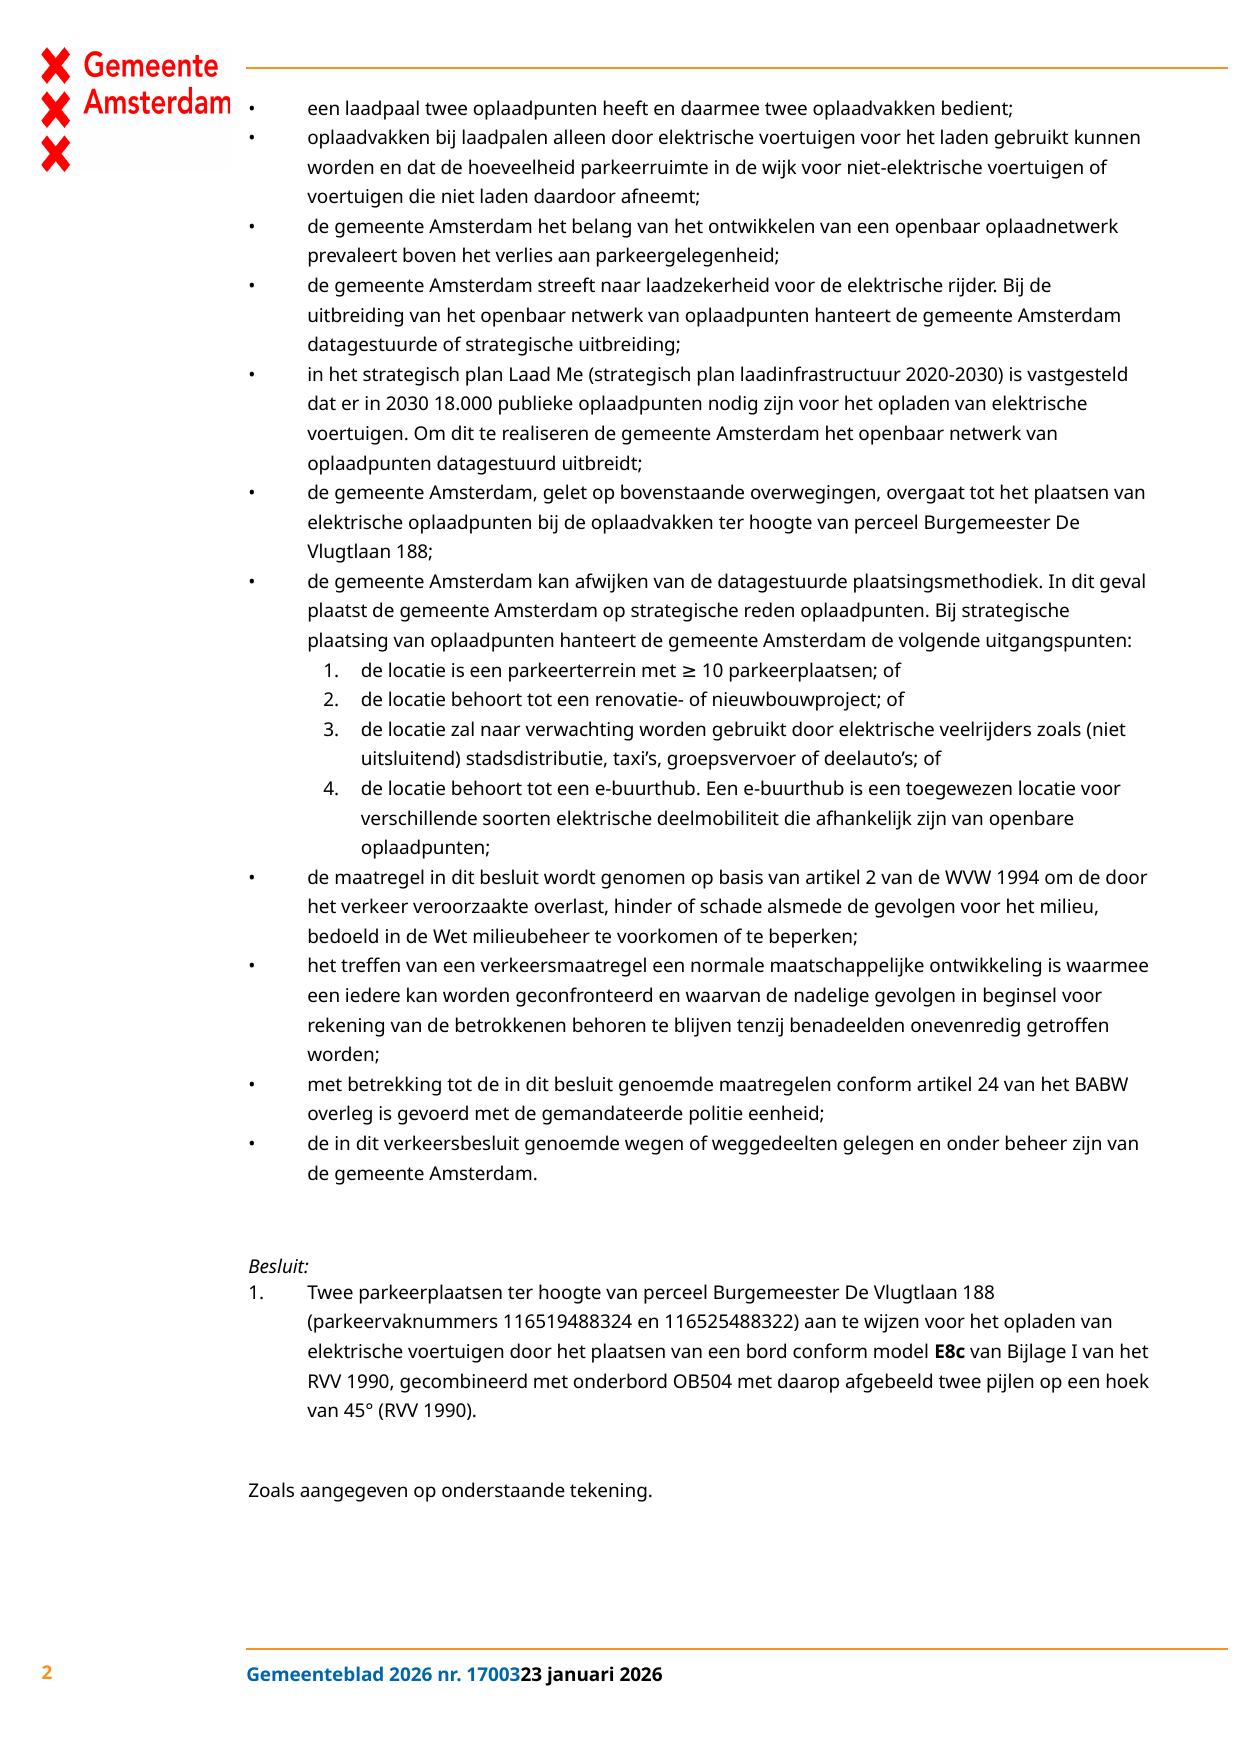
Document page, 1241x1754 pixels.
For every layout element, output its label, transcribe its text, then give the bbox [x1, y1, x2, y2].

list oplaadvakken bij laadpalen alleen door elektrische voertuigen voor het laden gebruikt kunnen worden en dat de hoeveelheid parkeerruimte in de wijk voor niet-elektrische voertuigen of voertuigen die niet laden daardoor afneemt; [248, 124, 1152, 209]
list de maatregel in dit besluit wordt genomen op basis van artikel 2 van de WVW 1994 om de door het verkeer veroorzaakte overlast, hinder of schade alsmede de gevolgen voor het milieu, bedoeld in de Wet milieubeheer te voorkomen of te beperken; [248, 864, 1152, 949]
list de locatie is een parkeerterrein met ≥ 10 parkeerplaatsen; of [323, 657, 1152, 683]
list de gemeente Amsterdam kan afwijken van de datagestuurde plaatsingsmethodiek. In dit geval plaatst de gemeente Amsterdam op strategische reden oplaadpunten. Bij strategische plaatsing van oplaadpunten hanteert de gemeente Amsterdam de volgende uitgangspunten: [248, 568, 1152, 653]
picture [41, 47, 231, 172]
list de gemeente Amsterdam streeft naar laadzekerheid voor de elektrische rijder. Bij de uitbreiding van het openbaar netwerk van oplaadpunten hanteert de gemeente Amsterdam datagestuurde of strategische uitbreiding; [248, 272, 1152, 357]
list de locatie behoort tot een e-buurthub. Een e-buurthub is een toegewezen locatie voor verschillende soorten elektrische deelmobiliteit die afhankelijk zijn van openbare oplaadpunten; [323, 775, 1152, 860]
list Twee parkeerplaatsen ter hoogte van perceel Burgemeester De Vlugtlaan 188 (parkeervaknummers 116519488324 en 116525488322) aan te wijzen voor het opladen van elektrische voertuigen door het plaatsen van een bord conform model E8c van Bijlage I van het RVV 1990, gecombineerd met onderbord OB504 met daarop afgebeeld twee pijlen op een hoek van 45° (RVV 1990). [248, 1279, 1152, 1423]
list de gemeente Amsterdam het belang van het ontwikkelen van een openbaar oplaadnetwerk prevaleert boven het verlies aan parkeergelegenheid; [248, 213, 1152, 268]
list met betrekking tot de in dit besluit genoemde maatregelen conform artikel 24 van het BABW overleg is gevoerd met de gemandateerde politie eenheid; [248, 1071, 1152, 1126]
list een laadpaal twee oplaadpunten heeft en daarmee twee oplaadvakken bedient; [248, 95, 1152, 121]
list de in dit verkeersbesluit genoemde wegen of weggedeelten gelegen en onder beheer zijn van de gemeente Amsterdam. [248, 1130, 1152, 1186]
text Zoals aangegeven op onderstaande tekening. [248, 1477, 1152, 1503]
list in het strategisch plan Laad Me (strategisch plan laadinfrastructuur 2020-2030) is vastgesteld dat er in 2030 18.000 publieke oplaadpunten nodig zijn voor het opladen van elektrische voertuigen. Om dit te realiseren de gemeente Amsterdam het openbaar netwerk van oplaadpunten datagestuurd uitbreidt; [248, 361, 1152, 476]
text Besluit: [248, 1253, 1152, 1279]
list de gemeente Amsterdam, gelet op bovenstaande overwegingen, overgaat tot het plaatsen van elektrische oplaadpunten bij de oplaadvakken ter hoogte van perceel Burgemeester De Vlugtlaan 188; [248, 479, 1152, 564]
list de locatie behoort tot een renovatie- of nieuwbouwproject; of [323, 686, 1152, 712]
list het treffen van een verkeersmaatregel een normale maatschappelijke ontwikkeling is waarmee een iedere kan worden geconfronteerd en waarvan de nadelige gevolgen in beginsel voor rekening van de betrokkenen behoren te blijven tenzij benadeelden onevenredig getroffen worden; [248, 953, 1152, 1067]
list de locatie zal naar verwachting worden gebruikt door elektrische veelrijders zoals (niet uitsluitend) stadsdistributie, taxi’s, groepsvervoer of deelauto’s; of [323, 716, 1152, 771]
